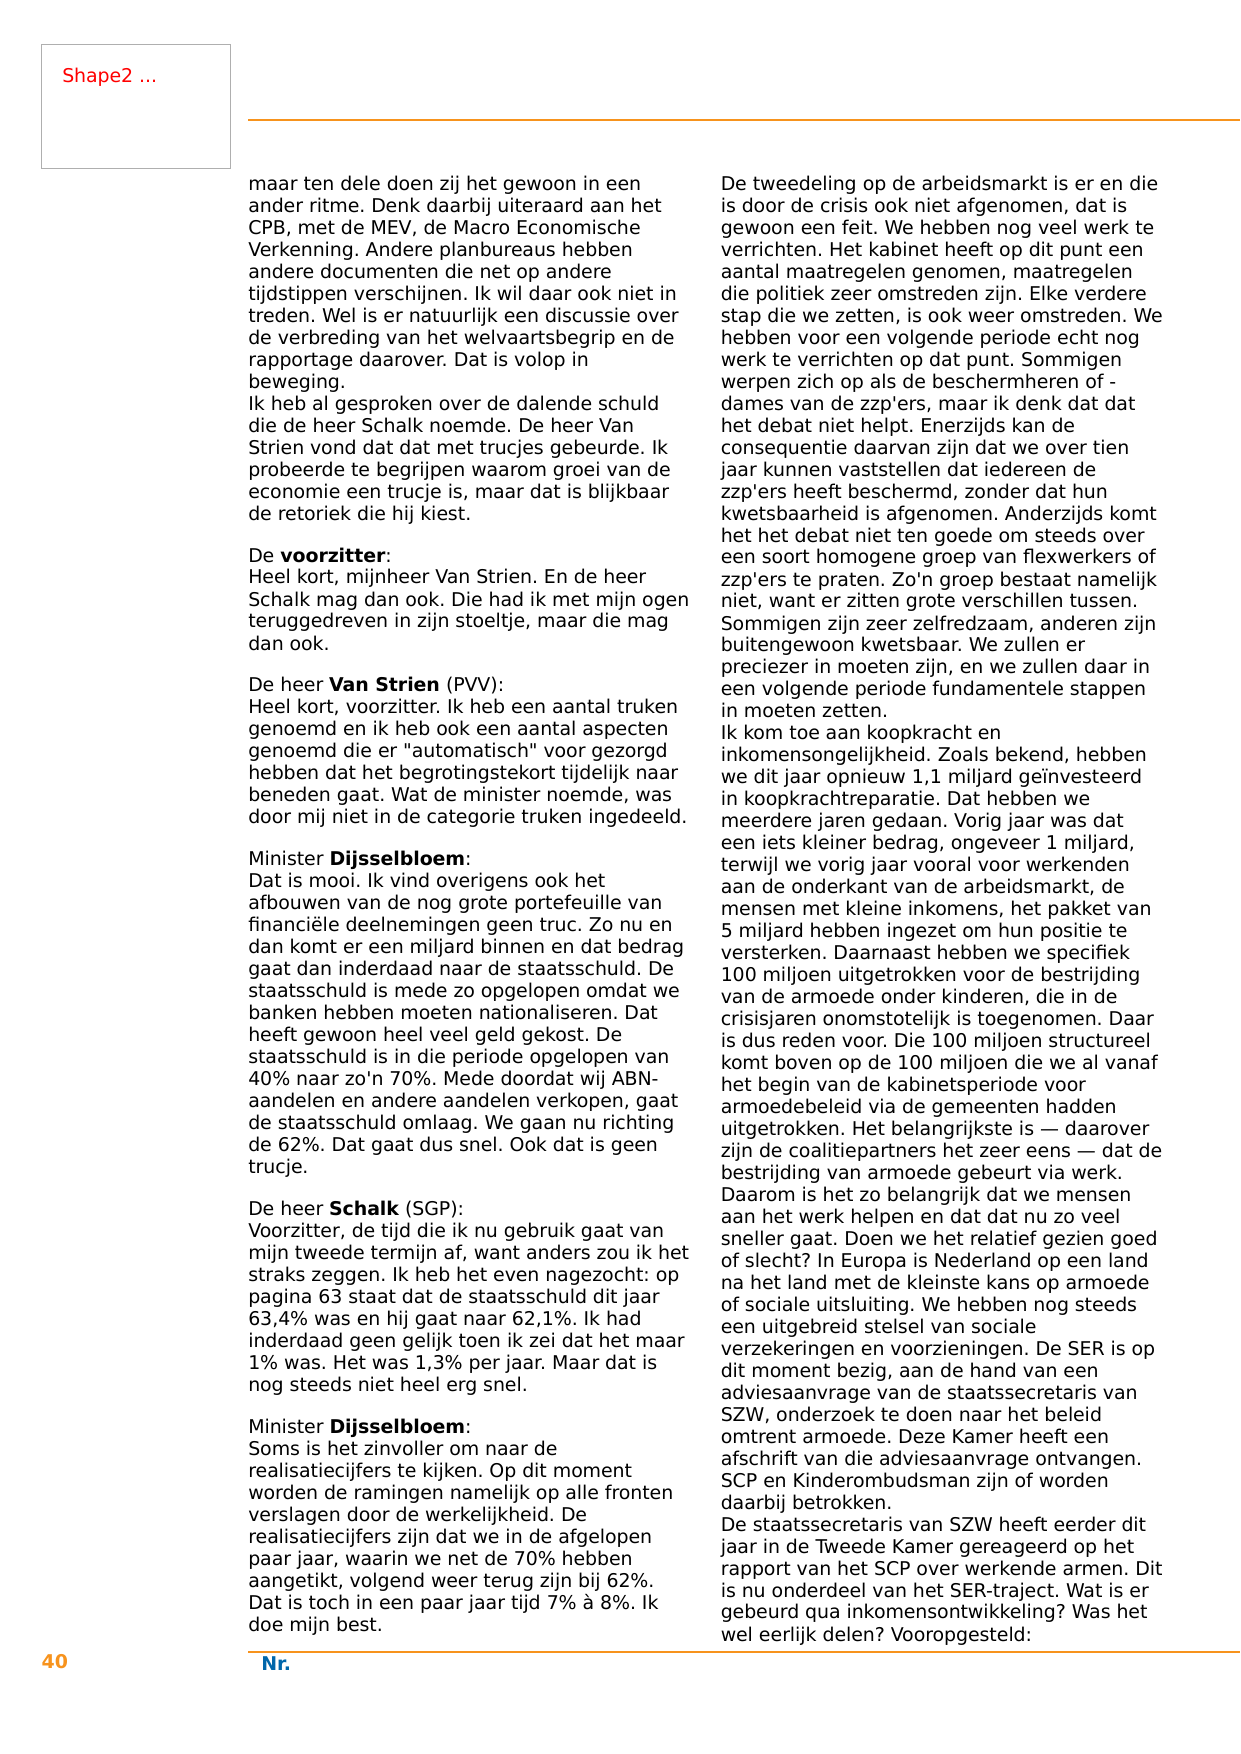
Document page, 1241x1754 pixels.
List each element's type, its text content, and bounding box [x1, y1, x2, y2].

text Heel kort, voorzitter. Ik heb een aantal truken genoemd en ik heb ook een aantal aspecten genoemd die er "automatisch" voor gezorgd hebben dat het begrotingstekort tijdelijk naar beneden gaat. Wat de minister noemde, was door mij niet in de categorie truken ingedeeld. [248, 696, 691, 828]
text Minister Dijsselbloem: [248, 848, 691, 870]
text Minister Dijsselbloem: [248, 1416, 691, 1438]
text Voorzitter, de tijd die ik nu gebruik gaat van mijn tweede termijn af, want anders zou ik het straks zeggen. Ik heb het even nagezocht: op pagina 63 staat dat de staatsschuld dit jaar 63,4% was en hij gaat naar 62,1%. Ik had inderdaad geen gelijk toen ik zei dat het maar 1% was. Het was 1,3% per jaar. Maar dat is nog steeds niet heel erg snel. [248, 1220, 691, 1396]
text Dat is mooi. Ik vind overigens ook het afbouwen van de nog grote portefeuille van financiële deelnemingen geen truc. Zo nu en dan komt er een miljard binnen en dat bedrag gaat dan inderdaad naar de staatsschuld. De staatsschuld is mede zo opgelopen omdat we banken hebben moeten nationaliseren. Dat heeft gewoon heel veel geld gekost. De staatsschuld is in die periode opgelopen van 40% naar zo'n 70%. Mede doordat wij ABN-aandelen en andere aandelen verkopen, gaat de staatsschuld omlaag. We gaan nu richting de 62%. Dat gaat dus snel. Ook dat is geen trucje. [248, 870, 691, 1178]
text De voorzitter: [248, 544, 691, 566]
text Ik kom toe aan koopkracht en inkomensongelijkheid. Zoals bekend, hebben we dit jaar opnieuw 1,1 miljard geïnvesteerd in koopkrachtreparatie. Dat hebben we meerdere jaren gedaan. Vorig jaar was dat een iets kleiner bedrag, ongeveer 1 miljard, terwijl we vorig jaar vooral voor werkenden aan de onderkant van de arbeidsmarkt, de mensen met kleine inkomens, het pakket van 5 miljard hebben ingezet om hun positie te versterken. Daarnaast hebben we specifiek 100 miljoen uitgetrokken voor de bestrijding van de armoede onder kinderen, die in de crisisjaren onomstotelijk is toegenomen. Daar is dus reden voor. Die 100 miljoen structureel komt boven op de 100 miljoen die we al vanaf het begin van de kabinetsperiode voor armoedebeleid via de gemeenten hadden uitgetrokken. Het belangrijkste is — daarover zijn de coalitiepartners het zeer eens — dat de bestrijding van armoede gebeurt via werk. Daarom is het zo belangrijk dat we mensen aan het werk helpen en dat dat nu zo veel sneller gaat. Doen we het relatief gezien goed of slecht? In Europa is Nederland op een land na het land met de kleinste kans op armoede of sociale uitsluiting. We hebben nog steeds een uitgebreid stelsel van sociale verzekeringen en voorzieningen. De SER is op dit moment bezig, aan de hand van een adviesaanvrage van de staatssecretaris van SZW, onderzoek te doen naar het beleid omtrent armoede. Deze Kamer heeft een afschrift van die adviesaanvrage ontvangen. SCP en Kinderombudsman zijn of worden daarbij betrokken. [721, 722, 1163, 1513]
text Soms is het zinvoller om naar de realisatiecijfers te kijken. Op dit moment worden de ramingen namelijk op alle fronten verslagen door de werkelijkheid. De realisatiecijfers zijn dat we in de afgelopen paar jaar, waarin we net de 70% hebben aangetikt, volgend weer terug zijn bij 62%. Dat is toch in een paar jaar tijd 7% à 8%. Ik doe mijn best. [248, 1438, 691, 1636]
text De heer Van Strien (PVV): [248, 674, 691, 696]
text Ik heb al gesproken over de dalende schuld die de heer Schalk noemde. De heer Van Strien vond dat dat met trucjes gebeurde. Ik probeerde te begrijpen waarom groei van de economie een trucje is, maar dat is blijkbaar de retoriek die hij kiest. [248, 393, 691, 524]
text maar ten dele doen zij het gewoon in een ander ritme. Denk daarbij uiteraard aan het CPB, met de MEV, de Macro Economische Verkenning. Andere planbureaus hebben andere documenten die net op andere tijdstippen verschijnen. Ik wil daar ook niet in treden. Wel is er natuurlijk een discussie over de verbreding van het welvaartsbegrip en de rapportage daarover. Dat is volop in beweging. [248, 173, 691, 393]
text De staatssecretaris van SZW heeft eerder dit jaar in de Tweede Kamer gereageerd op het rapport van het SCP over werkende armen. Dit is nu onderdeel van het SER-traject. Wat is er gebeurd qua inkomensontwikkeling? Was het wel eerlijk delen? Vooropgesteld: [721, 1513, 1163, 1645]
text Heel kort, mijnheer Van Strien. En de heer Schalk mag dan ook. Die had ik met mijn ogen teruggedreven in zijn stoeltje, maar die mag dan ook. [248, 566, 691, 654]
text De tweedeling op de arbeidsmarkt is er en die is door de crisis ook niet afgenomen, dat is gewoon een feit. We hebben nog veel werk te verrichten. Het kabinet heeft op dit punt een aantal maatregelen genomen, maatregelen die politiek zeer omstreden zijn. Elke verdere stap die we zetten, is ook weer omstreden. We hebben voor een volgende periode echt nog werk te verrichten op dat punt. Sommigen werpen zich op als de beschermheren of -dames van de zzp'ers, maar ik denk dat dat het debat niet helpt. Enerzijds kan de consequentie daarvan zijn dat we over tien jaar kunnen vaststellen dat iedereen de zzp'ers heeft beschermd, zonder dat hun kwetsbaarheid is afgenomen. Anderzijds komt het het debat niet ten goede om steeds over een soort homogene groep van flexwerkers of zzp'ers te praten. Zo'n groep bestaat namelijk niet, want er zitten grote verschillen tussen. Sommigen zijn zeer zelfredzaam, anderen zijn buitengewoon kwetsbaar. We zullen er preciezer in moeten zijn, en we zullen daar in een volgende periode fundamentele stappen in moeten zetten. [721, 173, 1163, 722]
text De heer Schalk (SGP): [248, 1198, 691, 1220]
